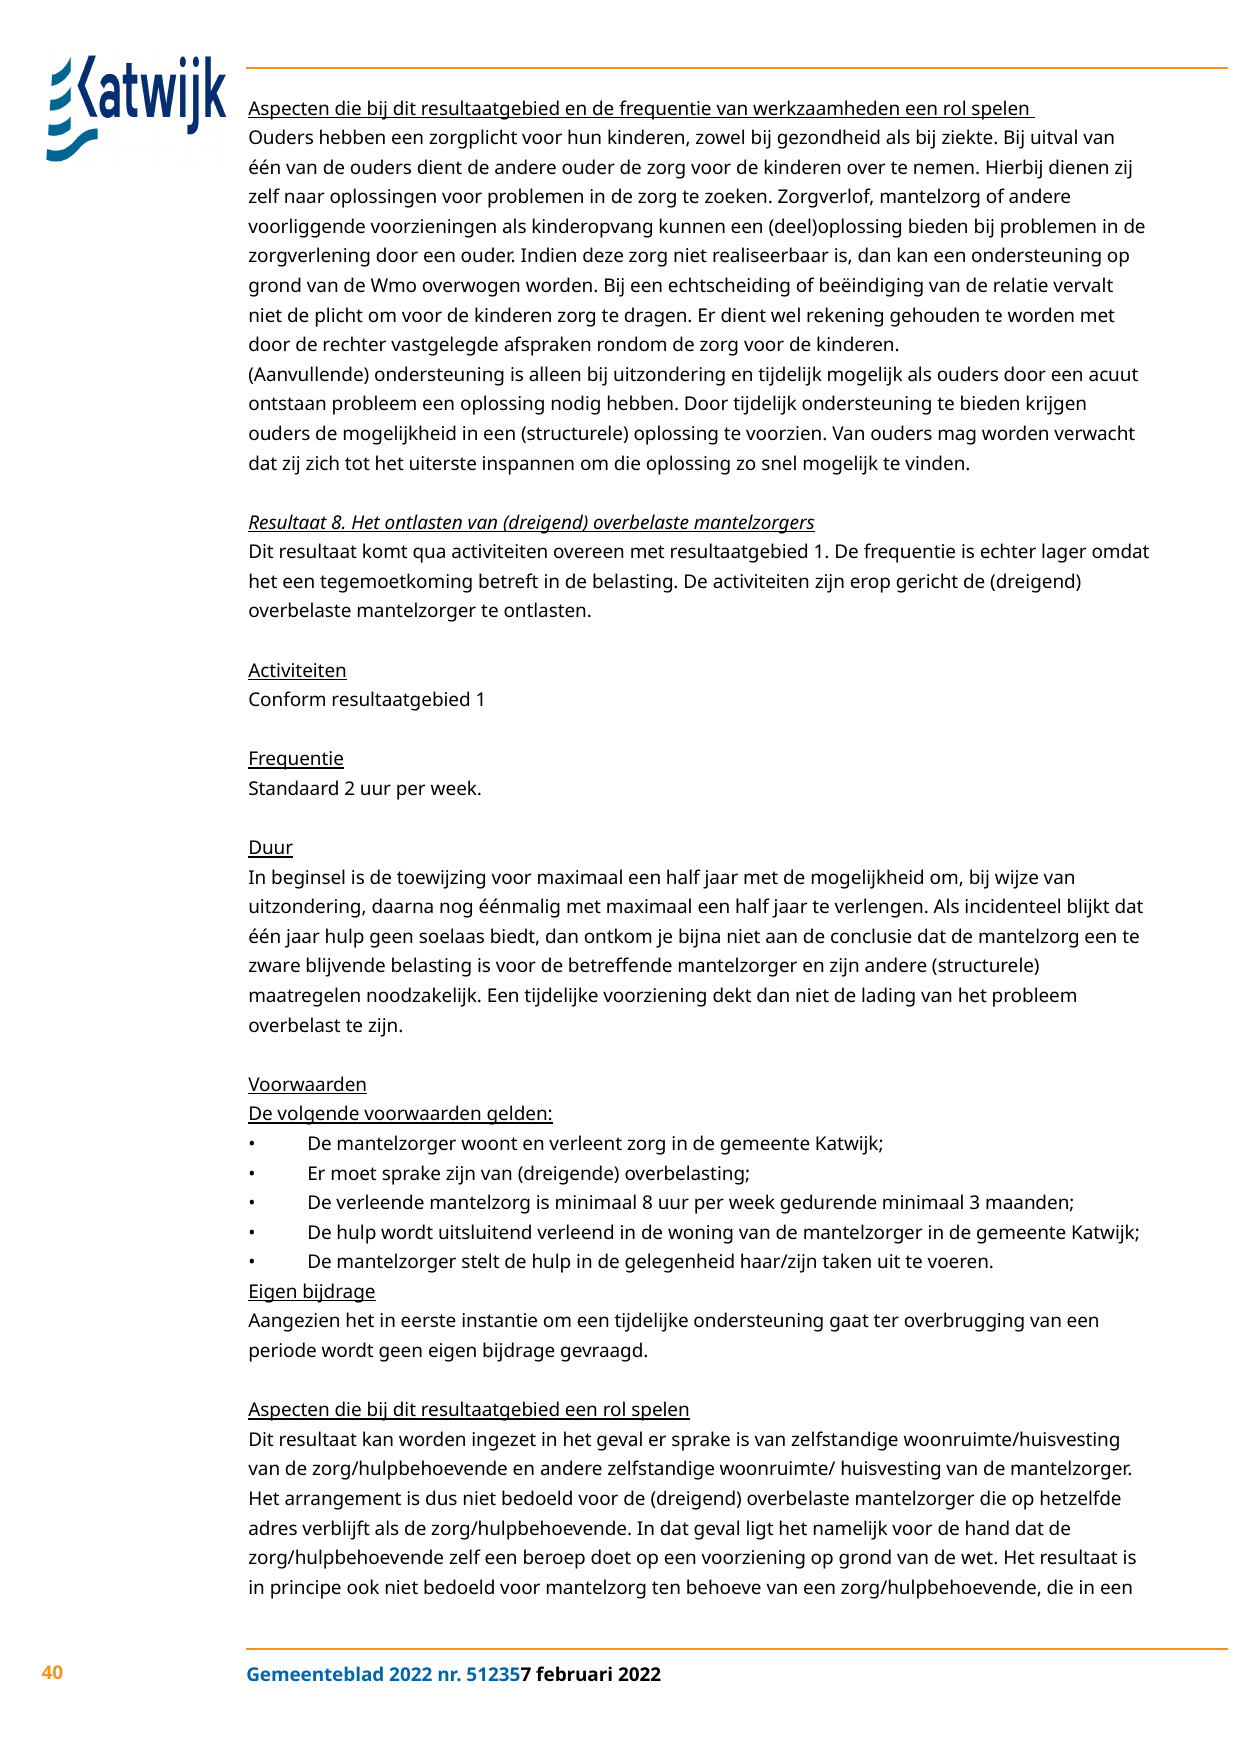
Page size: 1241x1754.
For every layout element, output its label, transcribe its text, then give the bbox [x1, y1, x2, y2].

text Resultaat 8. Het ontlasten van (dreigend) overbelaste mantelzorgers [248, 509, 1152, 535]
text Standaard 2 uur per week. [248, 775, 1152, 801]
text Dit resultaat komt qua activiteiten overeen met resultaatgebied 1. De frequentie is echter lager omdat het een tegemoetkoming betreft in de belasting. De activiteiten zijn erop gericht de (dreigend) overbelaste mantelzorger te ontlasten. [248, 538, 1152, 623]
text Duur [248, 834, 1152, 860]
text Conform resultaatgebied 1 [248, 686, 1152, 712]
text Aspecten die bij dit resultaatgebied een rol spelen [248, 1396, 1152, 1422]
text (Aanvullende) ondersteuning is alleen bij uitzondering en tijdelijk mogelijk als ouders door een acuut ontstaan probleem een oplossing nodig hebben. Door tijdelijk ondersteuning te bieden krijgen ouders de mogelijkheid in een (structurele) oplossing te voorzien. Van ouders mag worden verwacht dat zij zich tot het uiterste inspannen om die oplossing zo snel mogelijk te vinden. [248, 361, 1152, 476]
list De hulp wordt uitsluitend verleend in de woning van de mantelzorger in de gemeente Katwijk; [248, 1219, 1152, 1245]
text Aspecten die bij dit resultaatgebied en de frequentie van werkzaamheden een rol spelen [248, 95, 1152, 121]
text Aangezien het in eerste instantie om een tijdelijke ondersteuning gaat ter overbrugging van een periode wordt geen eigen bijdrage gevraagd. [248, 1308, 1152, 1363]
picture [41, 47, 231, 172]
text In beginsel is de toewijzing voor maximaal een half jaar met de mogelijkheid om, bij wijze van uitzondering, daarna nog éénmalig met maximaal een half jaar te verlengen. Als incidenteel blijkt dat één jaar hulp geen soelaas biedt, dan ontkom je bijna niet aan de conclusie dat de mantelzorg een te zware blijvende belasting is voor de betreffende mantelzorger en zijn andere (structurele) maatregelen noodzakelijk. Een tijdelijke voorziening dekt dan niet de lading van het probleem overbelast te zijn. [248, 864, 1152, 1038]
text Ouders hebben een zorgplicht voor hun kinderen, zowel bij gezondheid als bij ziekte. Bij uitval van één van de ouders dient de andere ouder de zorg voor de kinderen over te nemen. Hierbij dienen zij zelf naar oplossingen voor problemen in de zorg te zoeken. Zorgverlof, mantelzorg of andere voorliggende voorzieningen als kinderopvang kunnen een (deel)oplossing bieden bij problemen in de zorgverlening door een ouder. Indien deze zorg niet realiseerbaar is, dan kan een ondersteuning op grond van de Wmo overwogen worden. Bij een echtscheiding of beëindiging van de relatie vervalt niet de plicht om voor de kinderen zorg te dragen. Er dient wel rekening gehouden te worden met door de rechter vastgelegde afspraken rondom de zorg voor de kinderen. [248, 124, 1152, 357]
text Dit resultaat kan worden ingezet in het geval er sprake is van zelfstandige woonruimte/huisvesting van de zorg/hulpbehoevende en andere zelfstandige woonruimte/ huisvesting van de mantelzorger. Het arrangement is dus niet bedoeld voor de (dreigend) overbelaste mantelzorger die op hetzelfde adres verblijft als de zorg/hulpbehoevende. In dat geval ligt het namelijk voor de hand dat de zorg/hulpbehoevende zelf een beroep doet op een voorziening op grond van de wet. Het resultaat is in principe ook niet bedoeld voor mantelzorg ten behoeve van een zorg/hulpbehoevende, die in een [248, 1426, 1152, 1600]
text Eigen bijdrage [248, 1278, 1152, 1304]
text De volgende voorwaarden gelden: [248, 1101, 1152, 1126]
text Activiteiten [248, 657, 1152, 683]
list Er moet sprake zijn van (dreigende) overbelasting; [248, 1160, 1152, 1186]
list De verleende mantelzorg is minimaal 8 uur per week gedurende minimaal 3 maanden; [248, 1189, 1152, 1215]
text Voorwaarden [248, 1071, 1152, 1097]
list De mantelzorger stelt de hulp in de gelegenheid haar/zijn taken uit te voeren. [248, 1248, 1152, 1274]
list De mantelzorger woont en verleent zorg in de gemeente Katwijk; [248, 1130, 1152, 1156]
text Frequentie [248, 746, 1152, 771]
